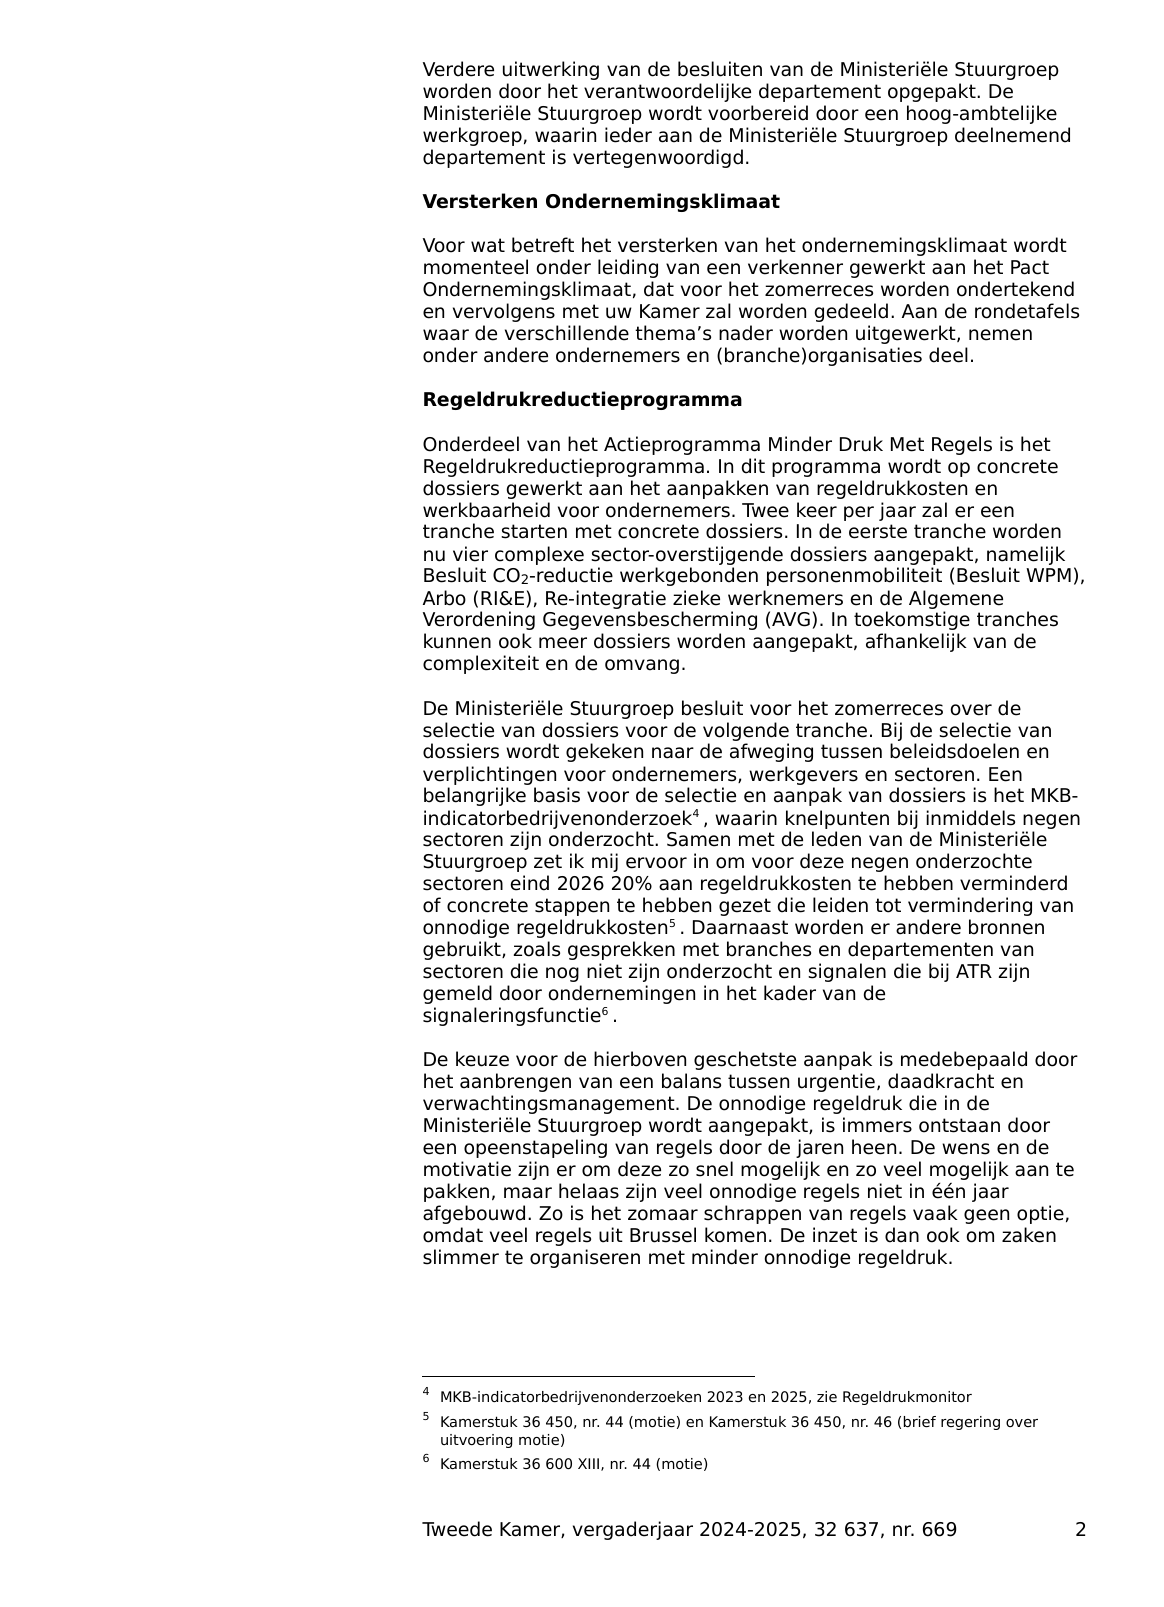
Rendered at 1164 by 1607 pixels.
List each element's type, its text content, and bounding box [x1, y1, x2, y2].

text De keuze voor de hierboven geschetste aanpak is medebepaald door het aanbrengen van een balans tussen urgentie, daadkracht en verwachtingsmanagement. De onnodige regeldruk die in de Ministeriële Stuurgroep wordt aangepakt, is immers ontstaan door een opeenstapeling van regels door de jaren heen. De wens en de motivatie zijn er om deze zo snel mogelijk en zo veel mogelijk aan te pakken, maar helaas zijn veel onnodige regels niet in één jaar afgebouwd. Zo is het zomaar schrappen van regels vaak geen optie, omdat veel regels uit Brussel komen. De inzet is dan ook om zaken slimmer te organiseren met minder onnodige regeldruk. [422, 1049, 1087, 1269]
text Kamerstuk 36 450, nr. 44 (motie) en Kamerstuk 36 450, nr. 46 (brief regering over uitvoering motie) [422, 1410, 1087, 1449]
text MKB-indicatorbedrijvenonderzoeken 2023 en 2025, zie Regeldrukmonitor [422, 1385, 1087, 1407]
subtitle Regeldrukreductieprogramma [422, 389, 1087, 411]
subtitle Versterken Ondernemingsklimaat [422, 191, 1087, 213]
text Verdere uitwerking van de besluiten van de Ministeriële Stuurgroep worden door het verantwoordelijke departement opgepakt. De Ministeriële Stuurgroep wordt voorbereid door een hoog-ambtelijke werkgroep, waarin ieder aan de Ministeriële Stuurgroep deelnemend departement is vertegenwoordigd. [422, 59, 1087, 169]
text Kamerstuk 36 600 XIII, nr. 44 (motie) [422, 1452, 1087, 1474]
text De Ministeriële Stuurgroep besluit voor het zomerreces over de selectie van dossiers voor de volgende tranche. Bij de selectie van dossiers wordt gekeken naar de afweging tussen beleidsdoelen en verplichtingen voor ondernemers, werkgevers en sectoren. Een belangrijke basis voor de selectie en aanpak van dossiers is het MKB-indicatorbedrijvenonderzoek, waarin knelpunten bij inmiddels negen sectoren zijn onderzocht. Samen met de leden van de Ministeriële Stuurgroep zet ik mij ervoor in om voor deze negen onderzochte sectoren eind 2026 20% aan regeldrukkosten te hebben verminderd of concrete stappen te hebben gezet die leiden tot vermindering van onnodige regeldrukkosten. Daarnaast worden er andere bronnen gebruikt, zoals gesprekken met branches en departementen van sectoren die nog niet zijn onderzocht en signalen die bij ATR zijn gemeld door ondernemingen in het kader van de signaleringsfunctie. [422, 697, 1087, 1027]
text Onderdeel van het Actieprogramma Minder Druk Met Regels is het Regeldrukreductieprogramma. In dit programma wordt op concrete dossiers gewerkt aan het aanpakken van regeldrukkosten en werkbaarheid voor ondernemers. Twee keer per jaar zal er een tranche starten met concrete dossiers. In de eerste tranche worden nu vier complexe sector-overstijgende dossiers aangepakt, namelijk Besluit CO2-reductie werkgebonden personenmobiliteit (Besluit WPM), Arbo (RI&E), Re-integratie zieke werknemers en de Algemene Verordening Gegevensbescherming (AVG). In toekomstige tranches kunnen ook meer dossiers worden aangepakt, afhankelijk van de complexiteit en de omvang. [422, 433, 1087, 675]
text Voor wat betreft het versterken van het ondernemingsklimaat wordt momenteel onder leiding van een verkenner gewerkt aan het Pact Ondernemingsklimaat, dat voor het zomerreces worden ondertekend en vervolgens met uw Kamer zal worden gedeeld. Aan de rondetafels waar de verschillende thema’s nader worden uitgewerkt, nemen onder andere ondernemers en (branche)organisaties deel. [422, 235, 1087, 367]
